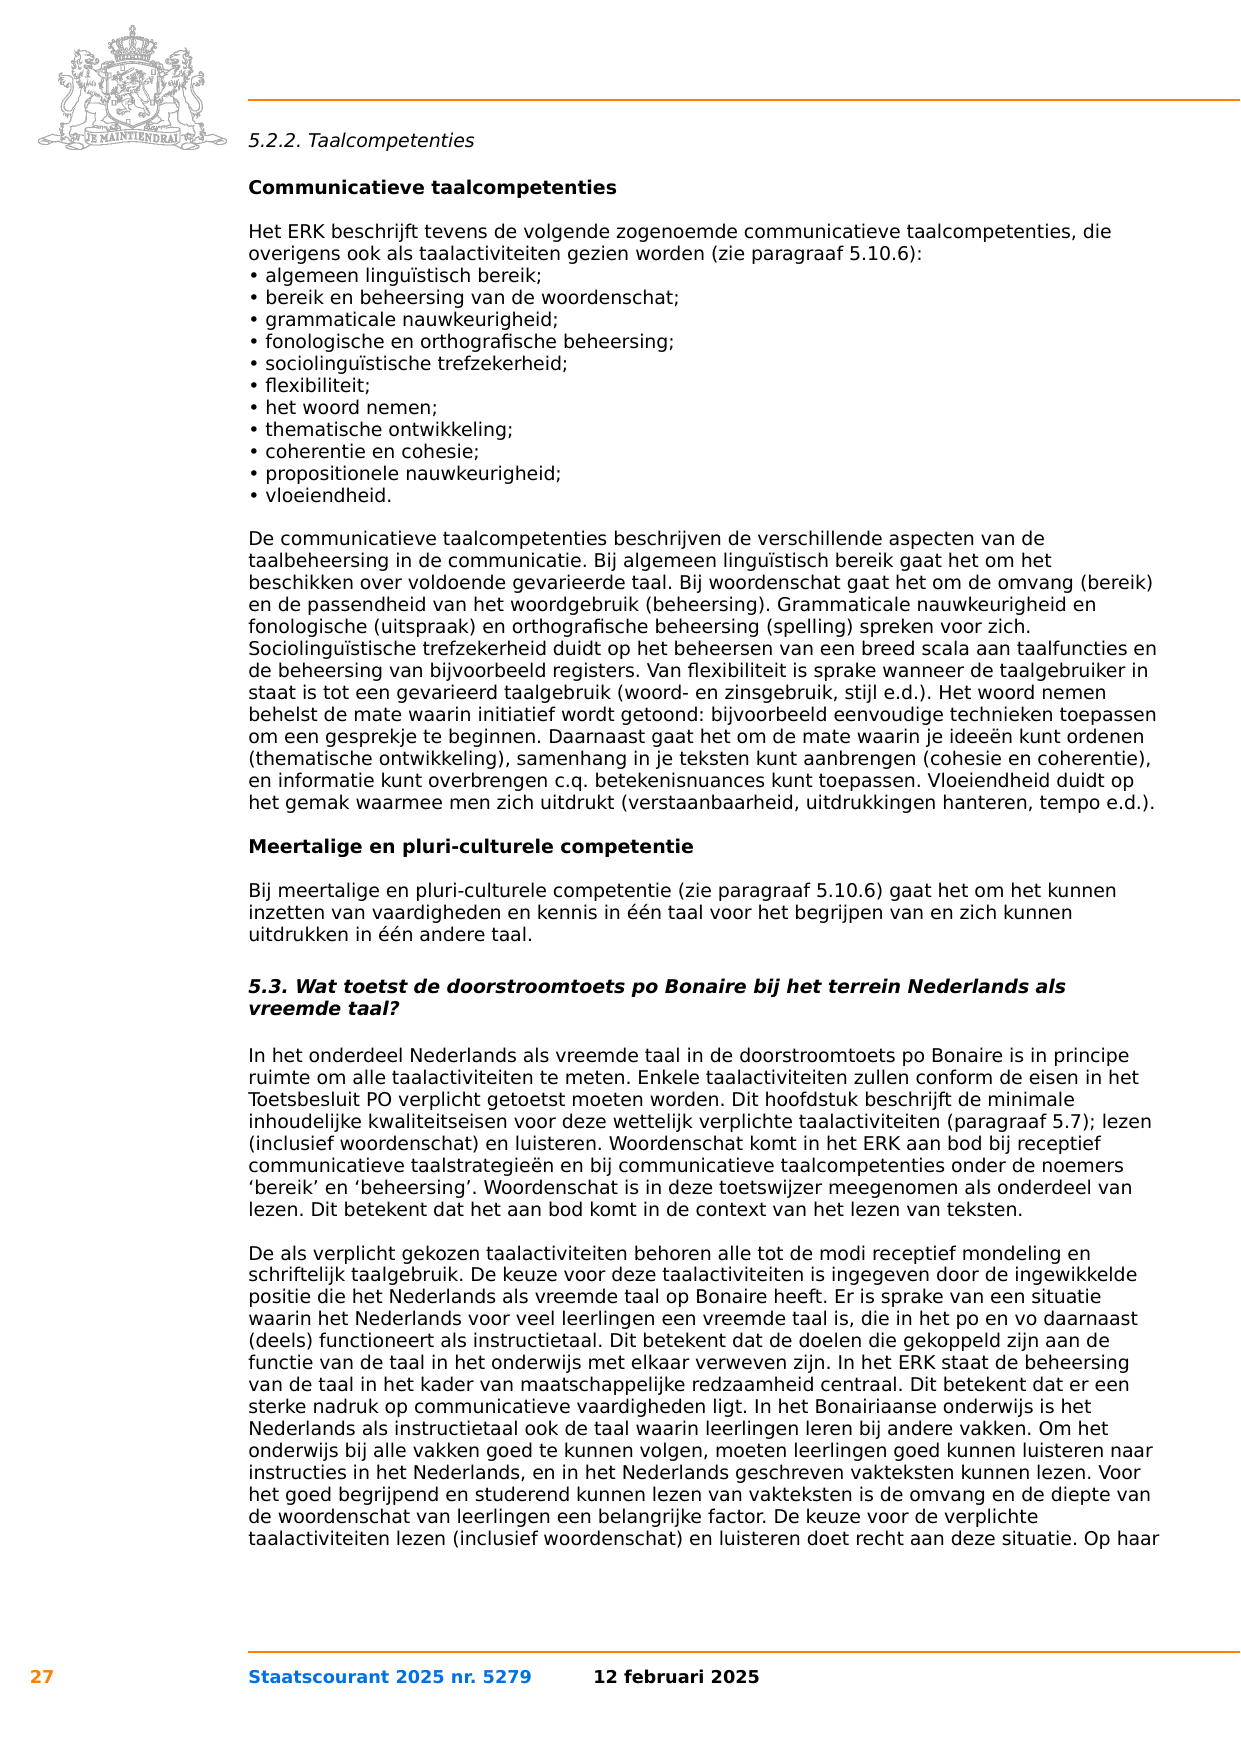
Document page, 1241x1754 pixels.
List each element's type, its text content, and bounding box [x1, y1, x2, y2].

subtitle Meertalige en pluri-culturele competentie [248, 836, 1163, 858]
text • coherentie en cohesie; [248, 441, 1163, 462]
text • het woord nemen; [248, 397, 1163, 418]
text • algemeen linguïstisch bereik; [248, 265, 1163, 287]
text Bij meertalige en pluri-culturele competentie (zie paragraaf 5.10.6) gaat het om het kunnen inzetten van vaardigheden en kennis in één taal voor het begrijpen van en zich kunnen uitdrukken in één andere taal. [248, 880, 1163, 946]
subtitle 5.3. Wat toetst de doorstroomtoets po Bonaire bij het terrein Nederlands als vreemde taal? [248, 976, 1163, 1020]
text De als verplicht gekozen taalactiviteiten behoren alle tot de modi receptief mondeling en schriftelijk taalgebruik. De keuze voor deze taalactiviteiten is ingegeven door de ingewikkelde positie die het Nederlands als vreemde taal op Bonaire heeft. Er is sprake van een situatie waarin het Nederlands voor veel leerlingen een vreemde taal is, die in het po en vo daarnaast (deels) functioneert als instructietaal. Dit betekent dat de doelen die gekoppeld zijn aan de functie van de taal in het onderwijs met elkaar verweven zijn. In het ERK staat de beheersing van de taal in het kader van maatschappelijke redzaamheid centraal. Dit betekent dat er een sterke nadruk op communicatieve vaardigheden ligt. In het Bonairiaanse onderwijs is het Nederlands als instructietaal ook de taal waarin leerlingen leren bij andere vakken. Om het onderwijs bij alle vakken goed te kunnen volgen, moeten leerlingen goed kunnen luisteren naar instructies in het Nederlands, en in het Nederlands geschreven vakteksten kunnen lezen. Voor het goed begrijpend en studerend kunnen lezen van vakteksten is de omvang en de diepte van de woordenschat van leerlingen een belangrijke factor. De keuze voor de verplichte taalactiviteiten lezen (inclusief woordenschat) en luisteren doet recht aan deze situatie. Op haar [248, 1242, 1163, 1550]
subtitle Communicatieve taalcompetenties [248, 177, 1163, 199]
text • grammaticale nauwkeurigheid; [248, 309, 1163, 331]
subtitle 5.2.2. Taalcompetenties [248, 130, 1163, 152]
text Het ERK beschrijft tevens de volgende zogenoemde communicatieve taalcompetenties, die overigens ook als taalactiviteiten gezien worden (zie paragraaf 5.10.6): [248, 221, 1163, 265]
text In het onderdeel Nederlands als vreemde taal in de doorstroomtoets po Bonaire is in principe ruimte om alle taalactiviteiten te meten. Enkele taalactiviteiten zullen conform de eisen in het Toetsbesluit PO verplicht getoetst moeten worden. Dit hoofdstuk beschrijft de minimale inhoudelijke kwaliteitseisen voor deze wettelijk verplichte taalactiviteiten (paragraaf 5.7); lezen (inclusief woordenschat) en luisteren. Woordenschat komt in het ERK aan bod bij receptief communicatieve taalstrategieën en bij communicatieve taalcompetenties onder de noemers ‘bereik’ en ‘beheersing’. Woordenschat is in deze toetswijzer meegenomen als onderdeel van lezen. Dit betekent dat het aan bod komt in de context van het lezen van teksten. [248, 1045, 1163, 1221]
text • sociolinguïstische trefzekerheid; [248, 353, 1163, 374]
text • flexibiliteit; [248, 374, 1163, 397]
text • vloeiendheid. [248, 484, 1163, 506]
picture [38, 25, 227, 150]
text De communicatieve taalcompetenties beschrijven de verschillende aspecten van de taalbeheersing in de communicatie. Bij algemeen linguïstisch bereik gaat het om het beschikken over voldoende gevarieerde taal. Bij woordenschat gaat het om de omvang (bereik) en de passendheid van het woordgebruik (beheersing). Grammaticale nauwkeurigheid en fonologische (uitspraak) en orthografische beheersing (spelling) spreken voor zich. Sociolinguïstische trefzekerheid duidt op het beheersen van een breed scala aan taalfuncties en de beheersing van bijvoorbeeld registers. Van flexibiliteit is sprake wanneer de taalgebruiker in staat is tot een gevarieerd taalgebruik (woord- en zinsgebruik, stijl e.d.). Het woord nemen behelst de mate waarin initiatief wordt getoond: bijvoorbeeld eenvoudige technieken toepassen om een gesprekje te beginnen. Daarnaast gaat het om de mate waarin je ideeën kunt ordenen (thematische ontwikkeling), samenhang in je teksten kunt aanbrengen (cohesie en coherentie), en informatie kunt overbrengen c.q. betekenisnuances kunt toepassen. Vloeiendheid duidt op het gemak waarmee men zich uitdrukt (verstaanbaarheid, uitdrukkingen hanteren, tempo e.d.). [248, 528, 1163, 814]
text • thematische ontwikkeling; [248, 418, 1163, 441]
text • bereik en beheersing van de woordenschat; [248, 287, 1163, 309]
text • propositionele nauwkeurigheid; [248, 462, 1163, 484]
text • fonologische en orthografische beheersing; [248, 331, 1163, 353]
